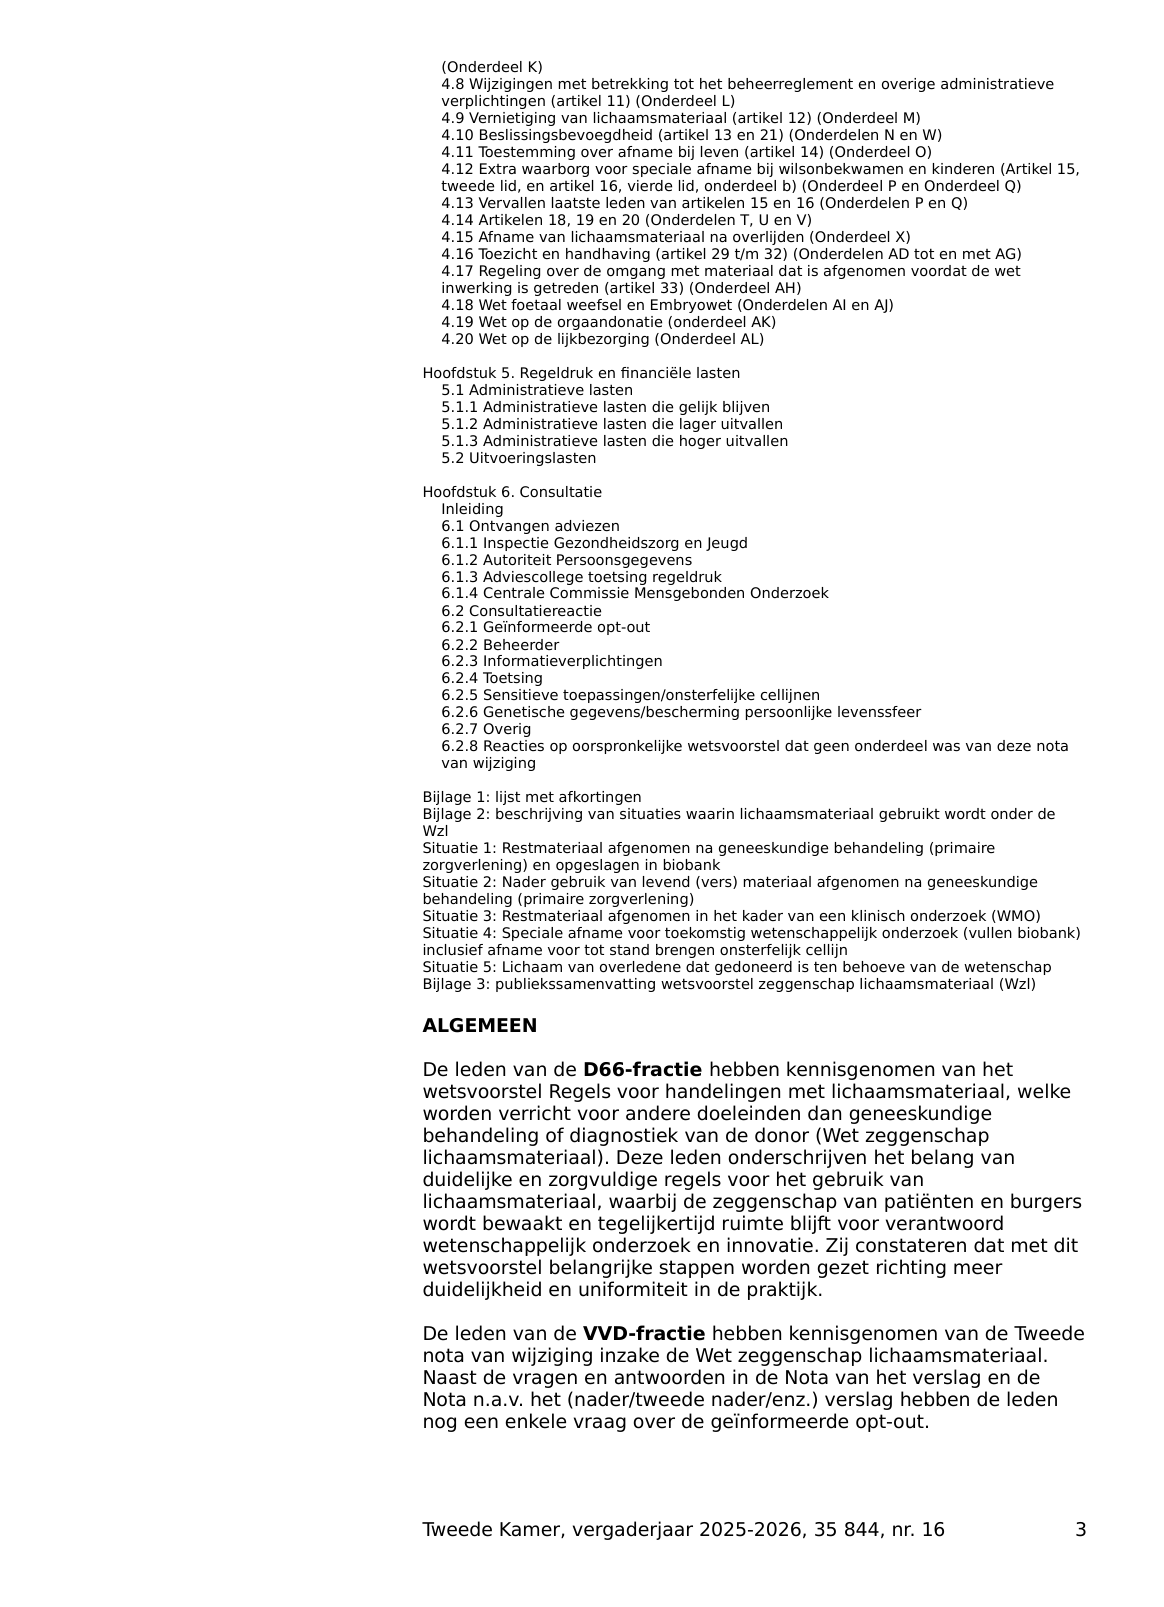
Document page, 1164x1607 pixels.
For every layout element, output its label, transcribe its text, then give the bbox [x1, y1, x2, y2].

table_cell 4.18 Wet foetaal weefsel en Embryowet (Onderdelen AI en AJ) [435, 297, 1087, 314]
table_cell [422, 127, 435, 144]
table_cell 4.8 Wijzigingen met betrekking tot het beheerreglement en overige administratieve verplichtingen (artikel 11) (Onderdeel L) [435, 76, 1087, 110]
table_cell 6.2.7 Overig [435, 721, 1087, 738]
table_cell 5.1 Administratieve lasten [435, 382, 1087, 399]
table_cell [422, 297, 435, 314]
table_cell Situatie 3: Restmateriaal afgenomen in het kader van een klinisch onderzoek (WMO) [422, 908, 1087, 925]
table_cell 6.2.6 Genetische gegevens/bescherming persoonlijke levenssfeer [435, 704, 1087, 721]
table_cell [422, 467, 435, 483]
table_cell [422, 195, 435, 212]
table_cell 4.19 Wet op de orgaandonatie (onderdeel AK) [435, 314, 1087, 331]
table_cell [422, 348, 435, 365]
table_cell 6.1.1 Inspectie Gezondheidszorg en Jeugd [435, 535, 1087, 551]
table_cell Inleiding [435, 501, 1087, 517]
table_cell [422, 585, 435, 602]
subtitle ALGEMEEN [422, 1015, 1087, 1037]
table_cell 6.2.2 Beheerder [435, 636, 1087, 653]
table_cell [422, 518, 435, 534]
table_cell [422, 670, 435, 687]
table_cell [422, 76, 435, 110]
table_cell [422, 229, 435, 246]
table_cell Situatie 4: Speciale afname voor toekomstig wetenschappelijk onderzoek (vullen biobank) inclusief afname voor tot stand brengen onsterfelijk cellijn [422, 925, 1087, 959]
text De leden van de VVD-fractie hebben kennisgenomen van de Tweede nota van wijziging inzake de Wet zeggenschap lichaamsmateriaal. Naast de vragen en antwoorden in de Nota van het verslag en de Nota n.a.v. het (nader/tweede nader/enz.) verslag hebben de leden nog een enkele vraag over de geïnformeerde opt-out. [422, 1323, 1087, 1433]
table_cell [422, 619, 435, 636]
table_cell 6.1.2 Autoriteit Persoonsgegevens [435, 551, 1087, 568]
table_cell 4.17 Regeling over de omgang met materiaal dat is afgenomen voordat de wet inwerking is getreden (artikel 33) (Onderdeel AH) [435, 263, 1087, 297]
table_cell [422, 450, 435, 467]
table_cell [422, 416, 435, 433]
table_cell 6.2.5 Sensitieve toepassingen/onsterfelijke cellijnen [435, 687, 1087, 704]
table_cell 6.1.4 Centrale Commissie Mensgebonden Onderzoek [435, 585, 1087, 602]
table_cell [422, 721, 435, 738]
table_cell 6.2.3 Informatieverplichtingen [435, 653, 1087, 670]
table_cell [422, 144, 435, 161]
table_cell [422, 772, 435, 789]
table_cell [422, 687, 435, 704]
table_cell [422, 59, 435, 76]
table_cell [422, 331, 435, 348]
table_cell Situatie 2: Nader gebruik van levend (vers) materiaal afgenomen na geneeskundige behandeling (primaire zorgverlening) [422, 874, 1087, 908]
table_cell [422, 110, 435, 127]
table_cell 4.12 Extra waarborg voor speciale afname bij wilsonbekwamen en kinderen (Artikel 15, tweede lid, en artikel 16, vierde lid, onderdeel b) (Onderdeel P en Onderdeel Q) [435, 161, 1087, 195]
table_cell 5.1.1 Administratieve lasten die gelijk blijven [435, 399, 1087, 416]
table_cell 4.15 Afname van lichaamsmateriaal na overlijden (Onderdeel X) [435, 229, 1087, 246]
table_cell [422, 314, 435, 331]
table_cell 5.1.2 Administratieve lasten die lager uitvallen [435, 416, 1087, 433]
table_cell [422, 569, 435, 585]
table_cell [422, 603, 435, 619]
table_cell 5.2 Uitvoeringslasten [435, 450, 1087, 467]
table_cell 5.1.3 Administratieve lasten die hoger uitvallen [435, 433, 1087, 449]
table_cell [422, 161, 435, 195]
table_cell Bijlage 1: lijst met afkortingen [422, 789, 1087, 806]
table_cell [422, 704, 435, 721]
table_cell 4.13 Vervallen laatste leden van artikelen 15 en 16 (Onderdelen P en Q) [435, 195, 1087, 212]
table_cell [435, 467, 1087, 483]
table_cell Situatie 5: Lichaam van overledene dat gedoneerd is ten behoeve van de wetenschap [422, 959, 1087, 976]
table_cell Hoofdstuk 6. Consultatie [422, 484, 1087, 501]
table_cell Bijlage 2: beschrijving van situaties waarin lichaamsmateriaal gebruikt wordt onder de Wzl [422, 806, 1087, 840]
table_cell [422, 501, 435, 517]
table_cell [422, 738, 435, 772]
table_cell [422, 382, 435, 399]
table_cell (Onderdeel K) [435, 59, 1087, 76]
table_cell 6.2.8 Reacties op oorspronkelijke wetsvoorstel dat geen onderdeel was van deze nota van wijziging [435, 738, 1087, 772]
table_cell Situatie 1: Restmateriaal afgenomen na geneeskundige behandeling (primaire zorgverlening) en opgeslagen in biobank [422, 840, 1087, 874]
table_cell [422, 399, 435, 416]
table_cell 4.14 Artikelen 18, 19 en 20 (Onderdelen T, U en V) [435, 212, 1087, 229]
table_cell 6.2.1 Geïnformeerde opt-out [435, 619, 1087, 636]
table_cell [422, 535, 435, 551]
table_cell 4.11 Toestemming over afname bij leven (artikel 14) (Onderdeel O) [435, 144, 1087, 161]
table_cell 6.2 Consultatiereactie [435, 603, 1087, 619]
table_cell [422, 551, 435, 568]
table_cell 6.2.4 Toetsing [435, 670, 1087, 687]
table_cell [422, 433, 435, 449]
table_cell [422, 636, 435, 653]
table_cell Hoofdstuk 5. Regeldruk en financiële lasten [422, 365, 1087, 382]
table_cell 4.20 Wet op de lijkbezorging (Onderdeel AL) [435, 331, 1087, 348]
table_cell [422, 263, 435, 297]
table_cell [435, 772, 1087, 789]
table_cell [422, 653, 435, 670]
table_cell 4.16 Toezicht en handhaving (artikel 29 t/m 32) (Onderdelen AD tot en met AG) [435, 246, 1087, 263]
text De leden van de D66-fractie hebben kennisgenomen van het wetsvoorstel Regels voor handelingen met lichaamsmateriaal, welke worden verricht voor andere doeleinden dan geneeskundige behandeling of diagnostiek van de donor (Wet zeggenschap lichaamsmateriaal). Deze leden onderschrijven het belang van duidelijke en zorgvuldige regels voor het gebruik van lichaamsmateriaal, waarbij de zeggenschap van patiënten en burgers wordt bewaakt en tegelijkertijd ruimte blijft voor verantwoord wetenschappelijk onderzoek en innovatie. Zij constateren dat met dit wetsvoorstel belangrijke stappen worden gezet richting meer duidelijkheid en uniformiteit in de praktijk. [422, 1059, 1087, 1301]
table_cell [422, 212, 435, 229]
table_cell 4.10 Beslissingsbevoegdheid (artikel 13 en 21) (Onderdelen N en W) [435, 127, 1087, 144]
table_cell Bijlage 3: publiekssamenvatting wetsvoorstel zeggenschap lichaamsmateriaal (Wzl) [422, 976, 1087, 993]
table_cell 6.1.3 Adviescollege toetsing regeldruk [435, 569, 1087, 585]
table_cell 4.9 Vernietiging van lichaamsmateriaal (artikel 12) (Onderdeel M) [435, 110, 1087, 127]
table_cell [435, 348, 1087, 365]
table_cell 6.1 Ontvangen adviezen [435, 518, 1087, 534]
table_cell [422, 246, 435, 263]
